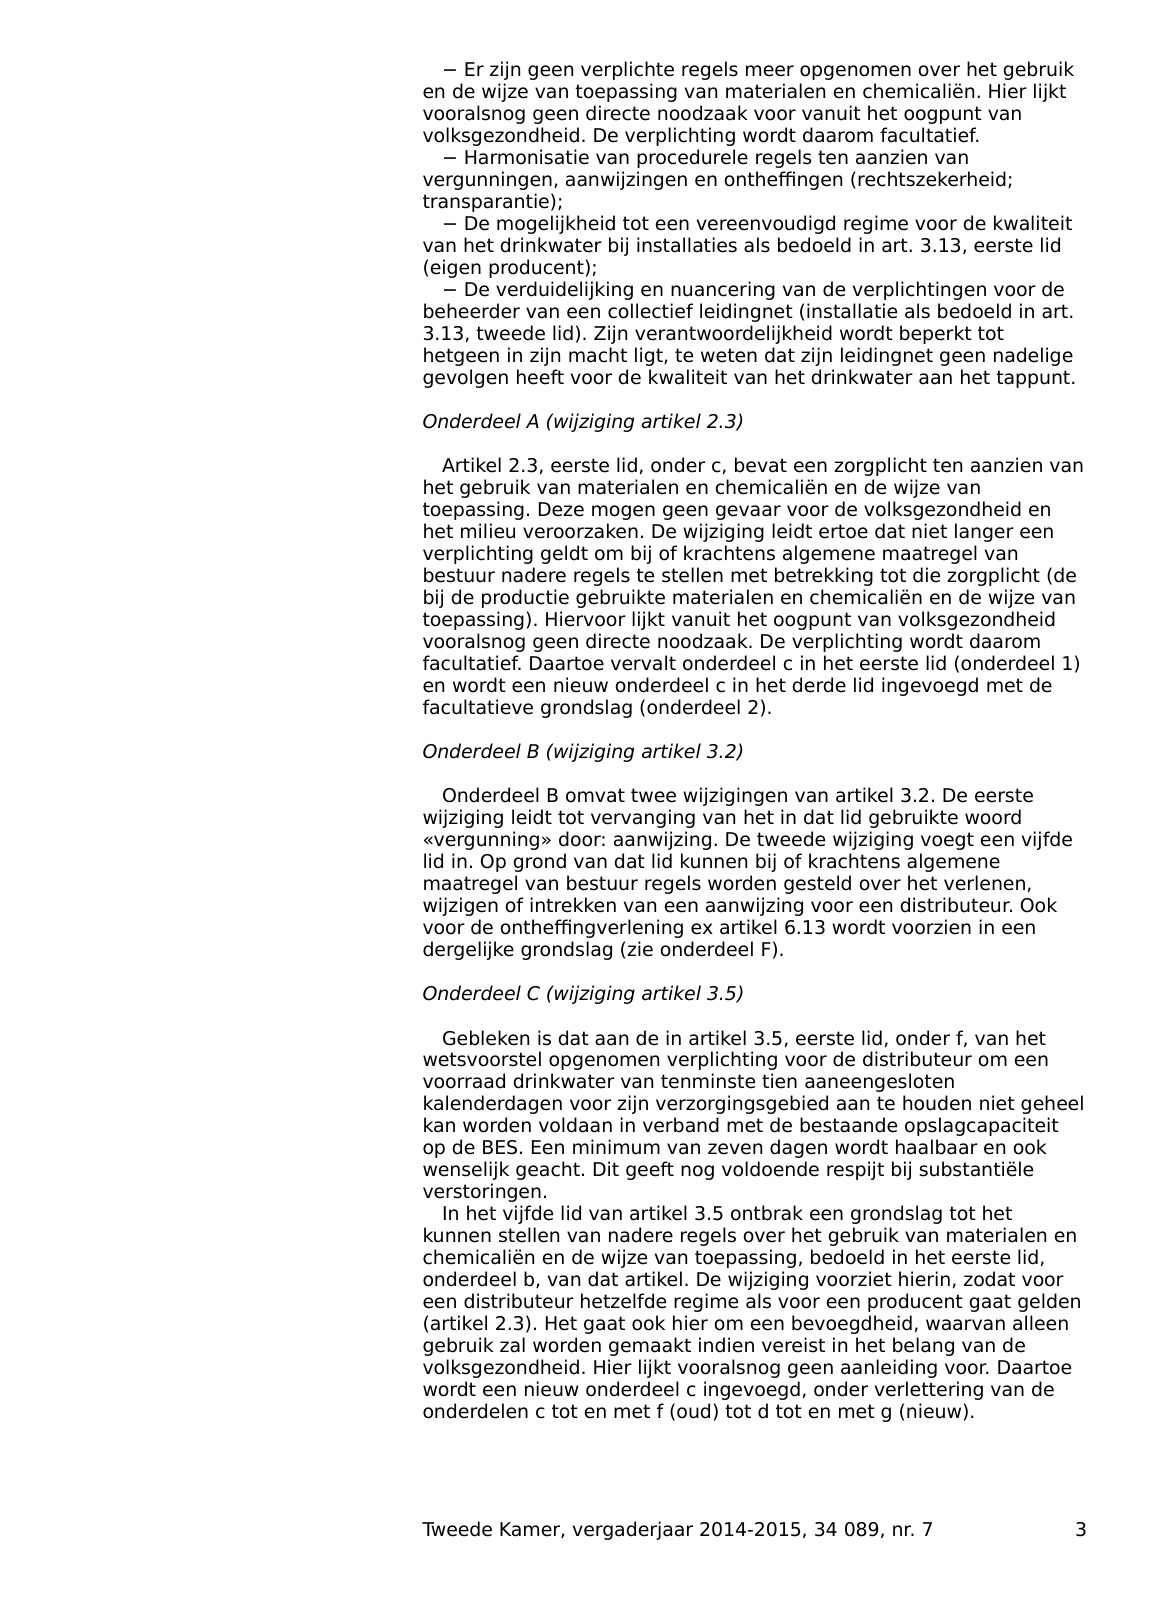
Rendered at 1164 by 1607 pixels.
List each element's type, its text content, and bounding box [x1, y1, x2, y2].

subtitle Onderdeel B (wijziging artikel 3.2) [422, 741, 1087, 763]
text − De mogelijkheid tot een vereenvoudigd regime voor de kwaliteit van het drinkwater bij installaties als bedoeld in art. 3.13, eerste lid (eigen producent); [422, 213, 1087, 279]
text In het vijfde lid van artikel 3.5 ontbrak een grondslag tot het kunnen stellen van nadere regels over het gebruik van materialen en chemicaliën en de wijze van toepassing, bedoeld in het eerste lid, onderdeel b, van dat artikel. De wijziging voorziet hierin, zodat voor een distributeur hetzelfde regime als voor een producent gaat gelden (artikel 2.3). Het gaat ook hier om een bevoegdheid, waarvan alleen gebruik zal worden gemaakt indien vereist in het belang van de volksgezondheid. Hier lijkt vooralsnog geen aanleiding voor. Daartoe wordt een nieuw onderdeel c ingevoegd, onder verlettering van de onderdelen c tot en met f (oud) tot d tot en met g (nieuw). [422, 1203, 1087, 1423]
text − Harmonisatie van procedurele regels ten aanzien van vergunningen, aanwijzingen en ontheffingen (rechtszekerheid; transparantie); [422, 147, 1087, 213]
text Onderdeel B omvat twee wijzigingen van artikel 3.2. De eerste wijziging leidt tot vervanging van het in dat lid gebruikte woord «vergunning» door: aanwijzing. De tweede wijziging voegt een vijfde lid in. Op grond van dat lid kunnen bij of krachtens algemene maatregel van bestuur regels worden gesteld over het verlenen, wijzigen of intrekken van een aanwijzing voor een distributeur. Ook voor de ontheffingverlening ex artikel 6.13 wordt voorzien in een dergelijke grondslag (zie onderdeel F). [422, 785, 1087, 961]
text Artikel 2.3, eerste lid, onder c, bevat een zorgplicht ten aanzien van het gebruik van materialen en chemicaliën en de wijze van toepassing. Deze mogen geen gevaar voor de volksgezondheid en het milieu veroorzaken. De wijziging leidt ertoe dat niet langer een verplichting geldt om bij of krachtens algemene maatregel van bestuur nadere regels te stellen met betrekking tot die zorgplicht (de bij de productie gebruikte materialen en chemicaliën en de wijze van toepassing). Hiervoor lijkt vanuit het oogpunt van volksgezondheid vooralsnog geen directe noodzaak. De verplichting wordt daarom facultatief. Daartoe vervalt onderdeel c in het eerste lid (onderdeel 1) en wordt een nieuw onderdeel c in het derde lid ingevoegd met de facultatieve grondslag (onderdeel 2). [422, 455, 1087, 719]
subtitle Onderdeel C (wijziging artikel 3.5) [422, 983, 1087, 1005]
text Gebleken is dat aan de in artikel 3.5, eerste lid, onder f, van het wetsvoorstel opgenomen verplichting voor de distributeur om een voorraad drinkwater van tenminste tien aaneengesloten kalenderdagen voor zijn verzorgingsgebied aan te houden niet geheel kan worden voldaan in verband met de bestaande opslagcapaciteit op de BES. Een minimum van zeven dagen wordt haalbaar en ook wenselijk geacht. Dit geeft nog voldoende respijt bij substantiële verstoringen. [422, 1027, 1087, 1203]
text − De verduidelijking en nuancering van de verplichtingen voor de beheerder van een collectief leidingnet (installatie als bedoeld in art. 3.13, tweede lid). Zijn verantwoordelijkheid wordt beperkt tot hetgeen in zijn macht ligt, te weten dat zijn leidingnet geen nadelige gevolgen heeft voor de kwaliteit van het drinkwater aan het tappunt. [422, 279, 1087, 389]
subtitle Onderdeel A (wijziging artikel 2.3) [422, 411, 1087, 433]
text − Er zijn geen verplichte regels meer opgenomen over het gebruik en de wijze van toepassing van materialen en chemicaliën. Hier lijkt vooralsnog geen directe noodzaak voor vanuit het oogpunt van volksgezondheid. De verplichting wordt daarom facultatief. [422, 59, 1087, 147]
